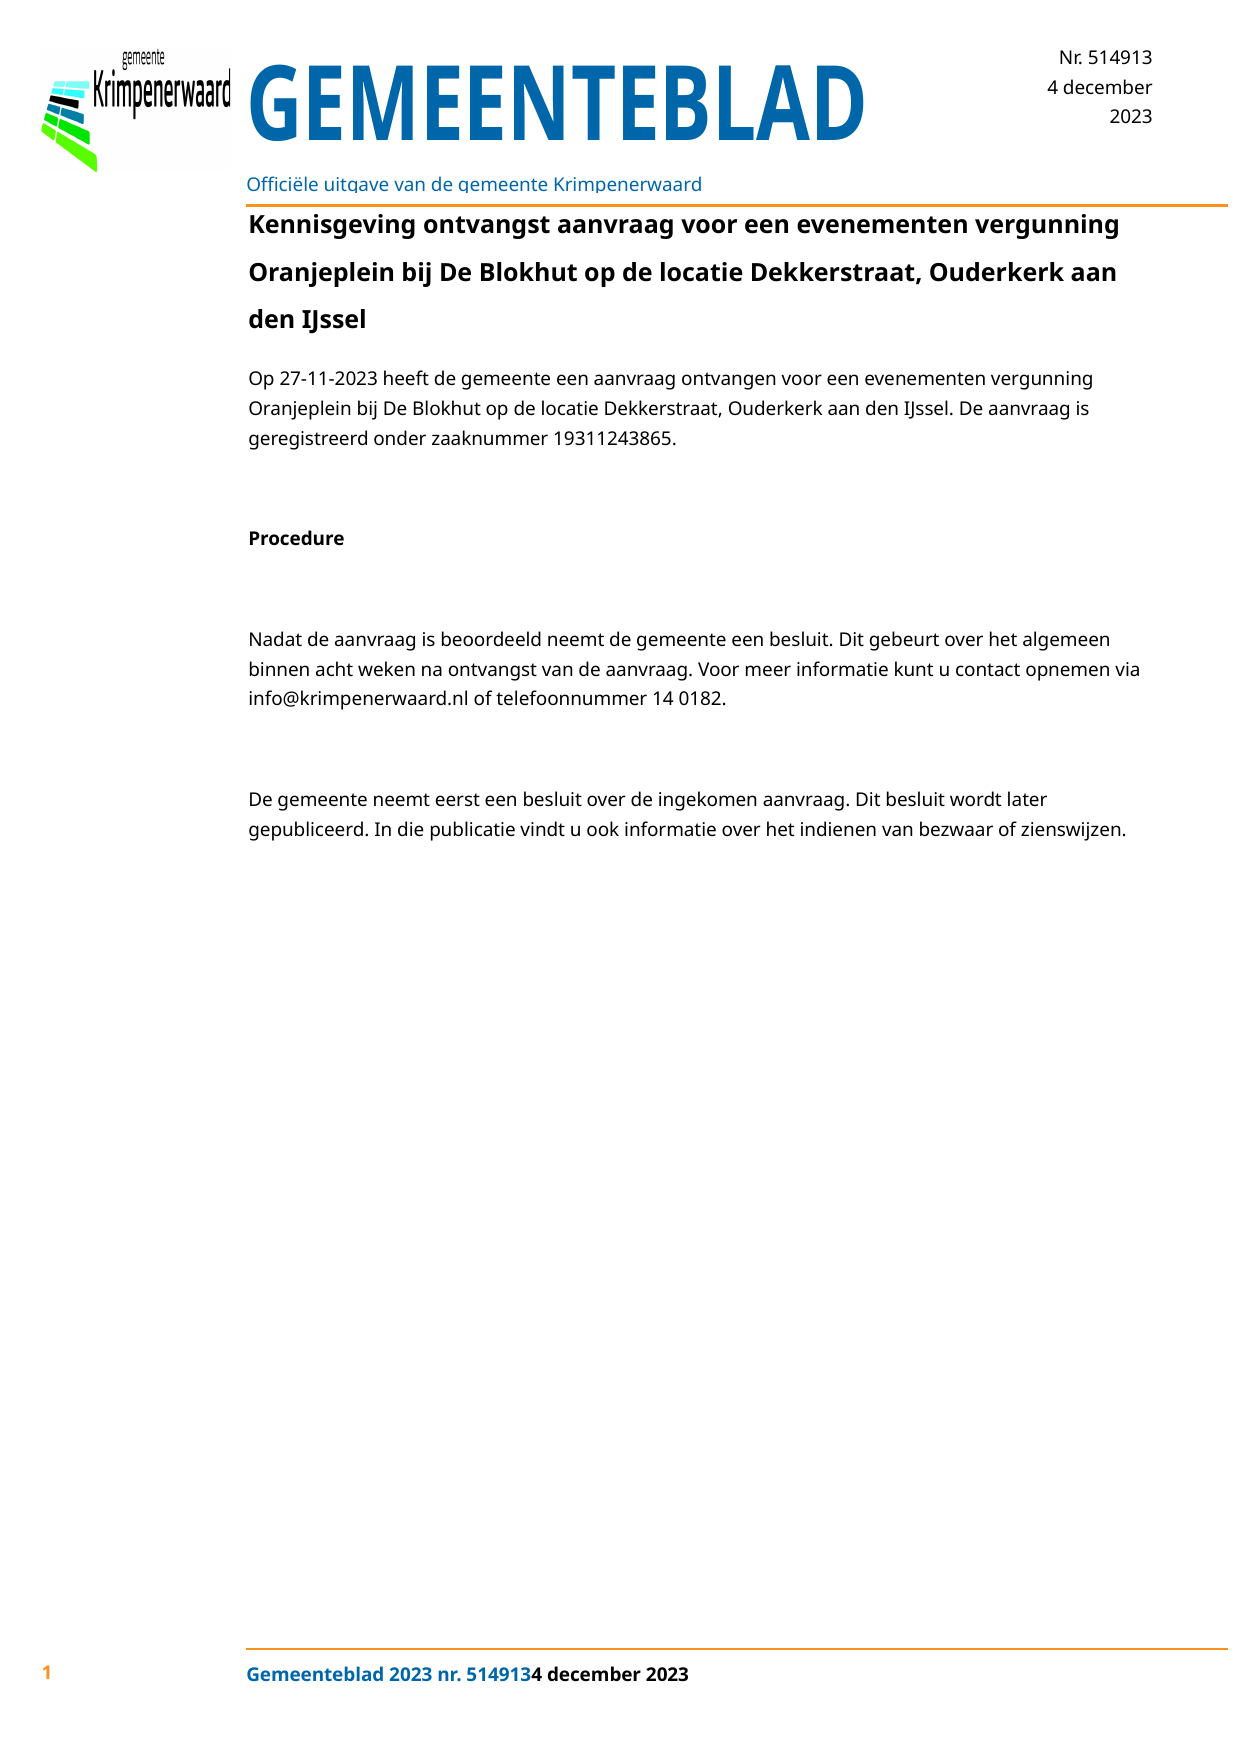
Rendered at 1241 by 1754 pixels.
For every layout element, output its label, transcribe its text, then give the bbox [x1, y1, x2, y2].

text Procedure [248, 526, 1152, 551]
text Nadat de aanvraag is beoordeeld neemt de gemeente een besluit. Dit gebeurt over het algemeen binnen acht weken na ontvangst van de aanvraag. Voor meer informatie kunt u contact opnemen via info@krimpenerwaard.nl of telefoonnummer 14 0182. [248, 626, 1152, 711]
picture [41, 47, 231, 172]
text Op 27-11-2023 heeft de gemeente een aanvraag ontvangen voor een evenementen vergunning Oranjeplein bij De Blokhut op de locatie Dekkerstraat, Ouderkerk aan den IJssel. De aanvraag is geregistreerd onder zaaknummer 19311243865. [248, 366, 1152, 450]
text De gemeente neemt eerst een besluit over de ingekomen aanvraag. Dit besluit wordt later gepubliceerd. In die publicatie vindt u ook informatie over het indienen van bezwaar of zienswijzen. [248, 786, 1152, 842]
text Kennisgeving ontvangst aanvraag voor een evenementen vergunning Oranjeplein bij De Blokhut op de locatie Dekkerstraat, Ouderkerk aan den IJssel [248, 207, 1152, 336]
